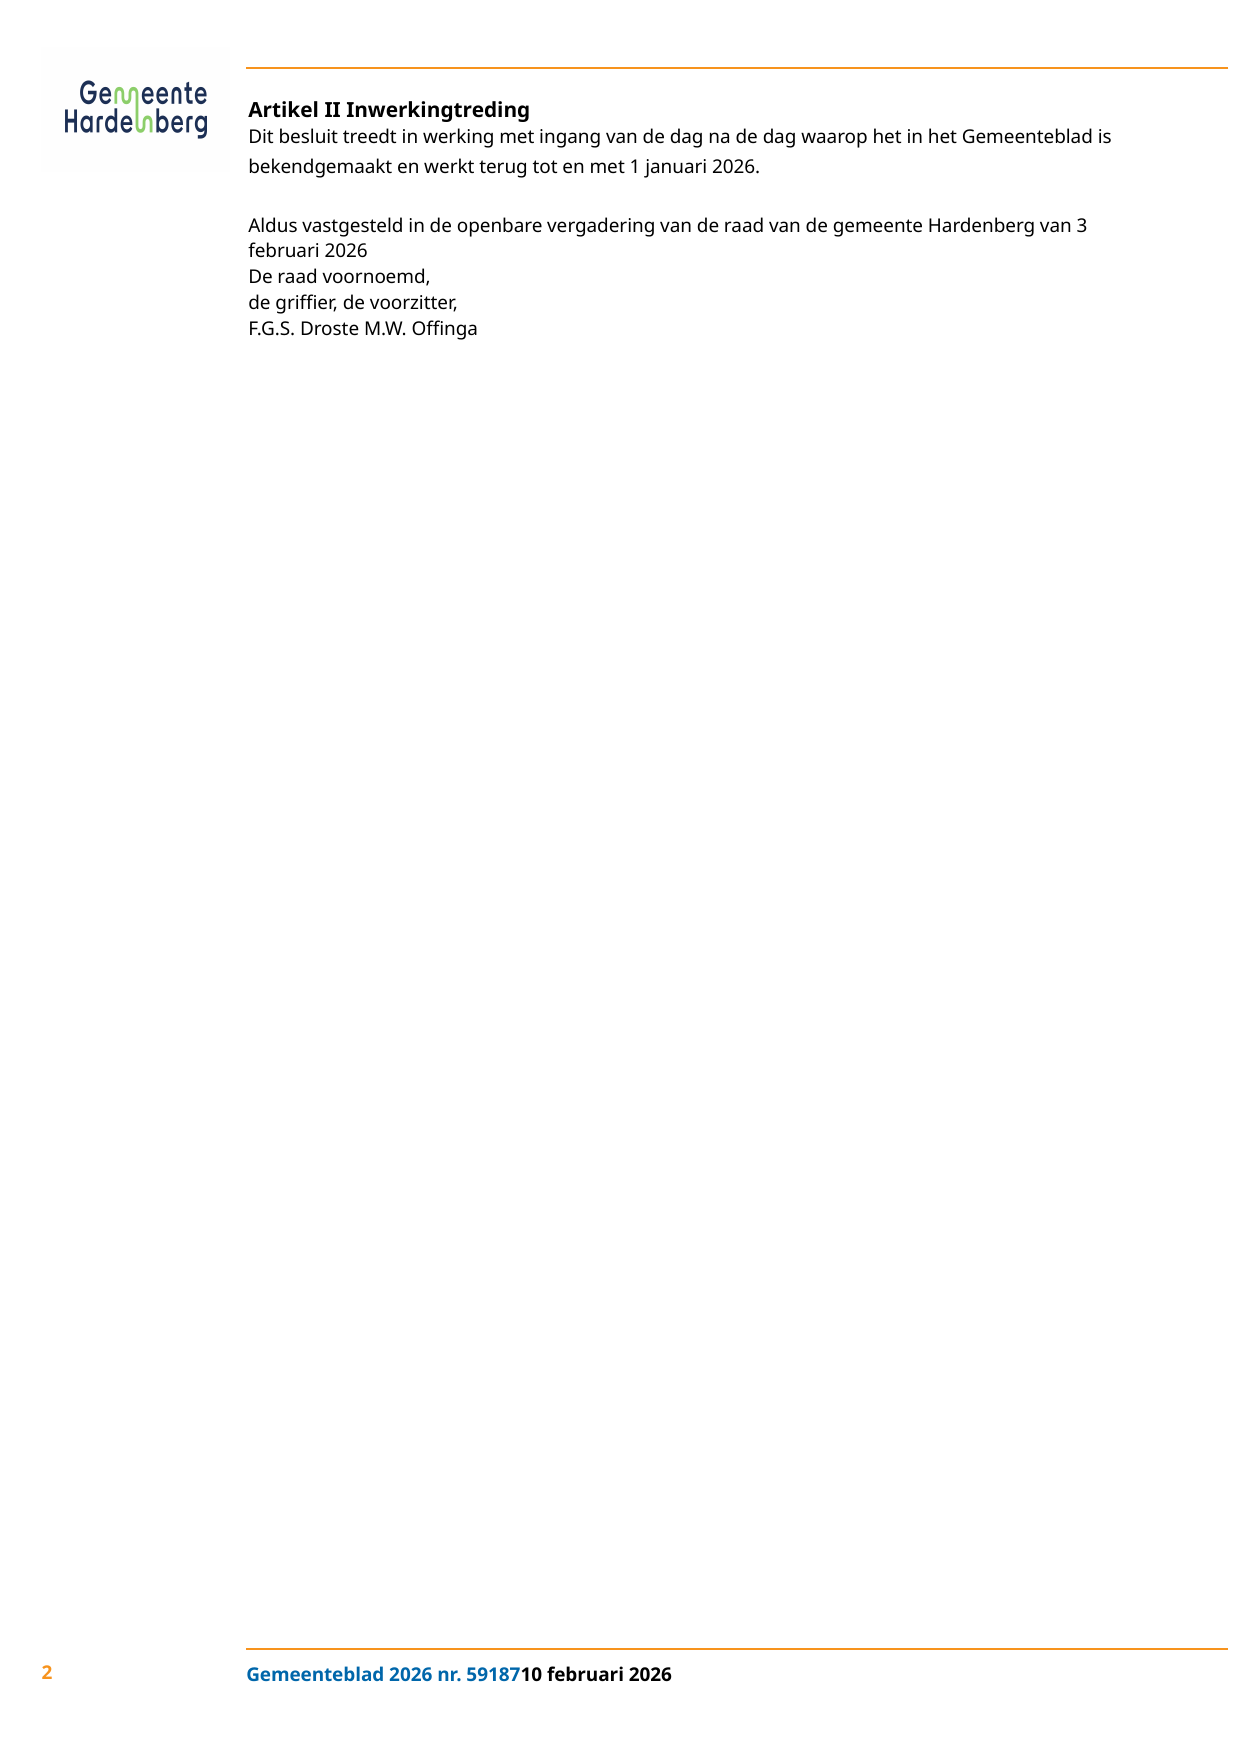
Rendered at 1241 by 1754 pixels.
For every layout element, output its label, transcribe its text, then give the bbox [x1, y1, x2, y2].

text Dit besluit treedt in werking met ingang van de dag na de dag waarop het in het Gemeenteblad is bekendgemaakt en werkt terug tot en met 1 januari 2026. [248, 123, 1152, 178]
text de griffier, de voorzitter, [248, 289, 1152, 315]
text F.G.S. Droste M.W. Offinga [248, 315, 1152, 341]
picture [41, 47, 231, 172]
text Aldus vastgesteld in de openbare vergadering van de raad van de gemeente Hardenberg van 3 februari 2026 [248, 212, 1152, 263]
text Artikel II Inwerkingtreding [248, 95, 1152, 123]
text De raad voornoemd, [248, 263, 1152, 289]
